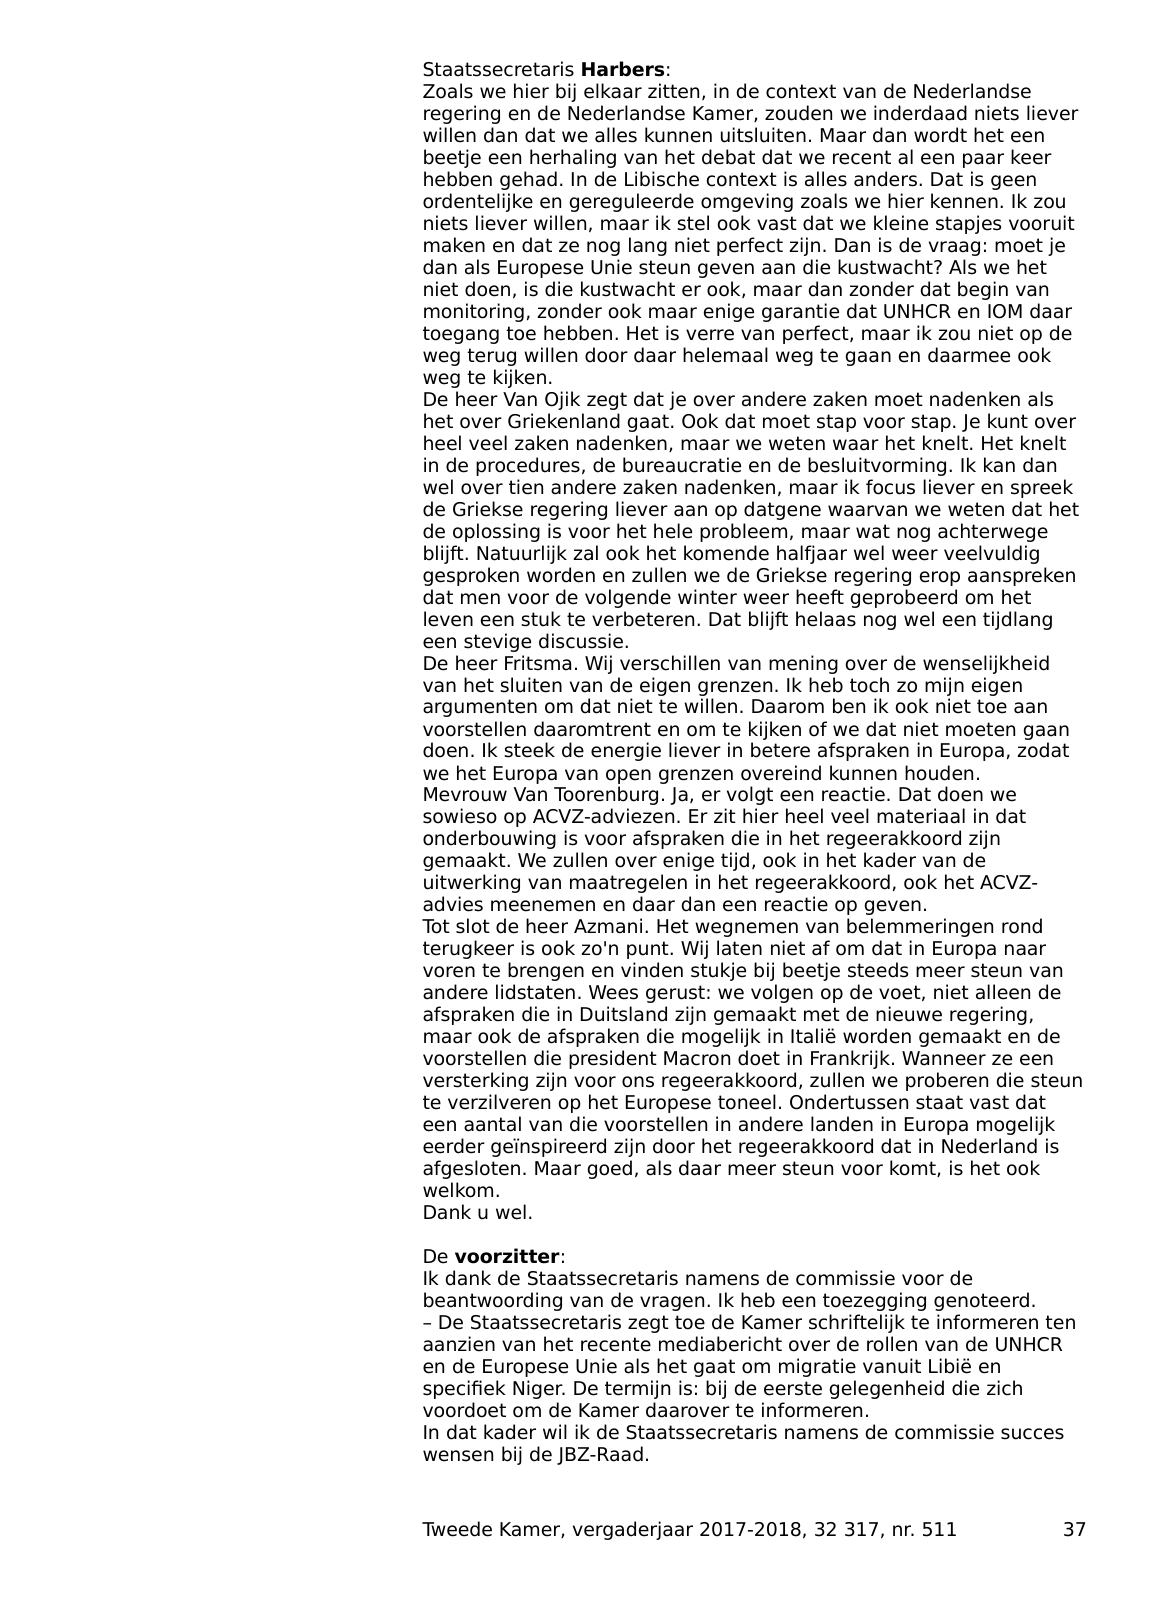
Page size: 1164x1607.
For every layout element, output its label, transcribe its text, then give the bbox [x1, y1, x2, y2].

text De heer Van Ojik zegt dat je over andere zaken moet nadenken als het over Griekenland gaat. Ook dat moet stap voor stap. Je kunt over heel veel zaken nadenken, maar we weten waar het knelt. Het knelt in de procedures, de bureaucratie en de besluitvorming. Ik kan dan wel over tien andere zaken nadenken, maar ik focus liever en spreek de Griekse regering liever aan op datgene waarvan we weten dat het de oplossing is voor het hele probleem, maar wat nog achterwege blijft. Natuurlijk zal ook het komende halfjaar wel weer veelvuldig gesproken worden en zullen we de Griekse regering erop aanspreken dat men voor de volgende winter weer heeft geprobeerd om het leven een stuk te verbeteren. Dat blijft helaas nog wel een tijdlang een stevige discussie. [422, 389, 1087, 652]
text Tot slot de heer Azmani. Het wegnemen van belemmeringen rond terugkeer is ook zo'n punt. Wij laten niet af om dat in Europa naar voren te brengen en vinden stukje bij beetje steeds meer steun van andere lidstaten. Wees gerust: we volgen op de voet, niet alleen de afspraken die in Duitsland zijn gemaakt met de nieuwe regering, maar ook de afspraken die mogelijk in Italië worden gemaakt en de voorstellen die president Macron doet in Frankrijk. Wanneer ze een versterking zijn voor ons regeerakkoord, zullen we proberen die steun te verzilveren op het Europese toneel. Ondertussen staat vast dat een aantal van die voorstellen in andere landen in Europa mogelijk eerder geïnspireerd zijn door het regeerakkoord dat in Nederland is afgesloten. Maar goed, als daar meer steun voor komt, is het ook welkom. [422, 916, 1087, 1202]
text De voorzitter: [422, 1246, 1087, 1268]
text Staatssecretaris Harbers: [422, 59, 1087, 81]
text Mevrouw Van Toorenburg. Ja, er volgt een reactie. Dat doen we sowieso op ACVZ-adviezen. Er zit hier heel veel materiaal in dat onderbouwing is voor afspraken die in het regeerakkoord zijn gemaakt. We zullen over enige tijd, ook in het kader van de uitwerking van maatregelen in het regeerakkoord, ook het ACVZ-advies meenemen en daar dan een reactie op geven. [422, 784, 1087, 916]
text Ik dank de Staatssecretaris namens de commissie voor de beantwoording van de vragen. Ik heb een toezegging genoteerd. [422, 1268, 1087, 1312]
text – De Staatssecretaris zegt toe de Kamer schriftelijk te informeren ten aanzien van het recente mediabericht over de rollen van de UNHCR en de Europese Unie als het gaat om migratie vanuit Libië en specifiek Niger. De termijn is: bij de eerste gelegenheid die zich voordoet om de Kamer daarover te informeren. [422, 1312, 1087, 1422]
text Dank u wel. [422, 1202, 1087, 1224]
text Zoals we hier bij elkaar zitten, in de context van de Nederlandse regering en de Nederlandse Kamer, zouden we inderdaad niets liever willen dan dat we alles kunnen uitsluiten. Maar dan wordt het een beetje een herhaling van het debat dat we recent al een paar keer hebben gehad. In de Libische context is alles anders. Dat is geen ordentelijke en gereguleerde omgeving zoals we hier kennen. Ik zou niets liever willen, maar ik stel ook vast dat we kleine stapjes vooruit maken en dat ze nog lang niet perfect zijn. Dan is de vraag: moet je dan als Europese Unie steun geven aan die kustwacht? Als we het niet doen, is die kustwacht er ook, maar dan zonder dat begin van monitoring, zonder ook maar enige garantie dat UNHCR en IOM daar toegang toe hebben. Het is verre van perfect, maar ik zou niet op de weg terug willen door daar helemaal weg te gaan en daarmee ook weg te kijken. [422, 81, 1087, 389]
text In dat kader wil ik de Staatssecretaris namens de commissie succes wensen bij de JBZ-Raad. [422, 1422, 1087, 1466]
text De heer Fritsma. Wij verschillen van mening over de wenselijkheid van het sluiten van de eigen grenzen. Ik heb toch zo mijn eigen argumenten om dat niet te willen. Daarom ben ik ook niet toe aan voorstellen daaromtrent en om te kijken of we dat niet moeten gaan doen. Ik steek de energie liever in betere afspraken in Europa, zodat we het Europa van open grenzen overeind kunnen houden. [422, 652, 1087, 784]
